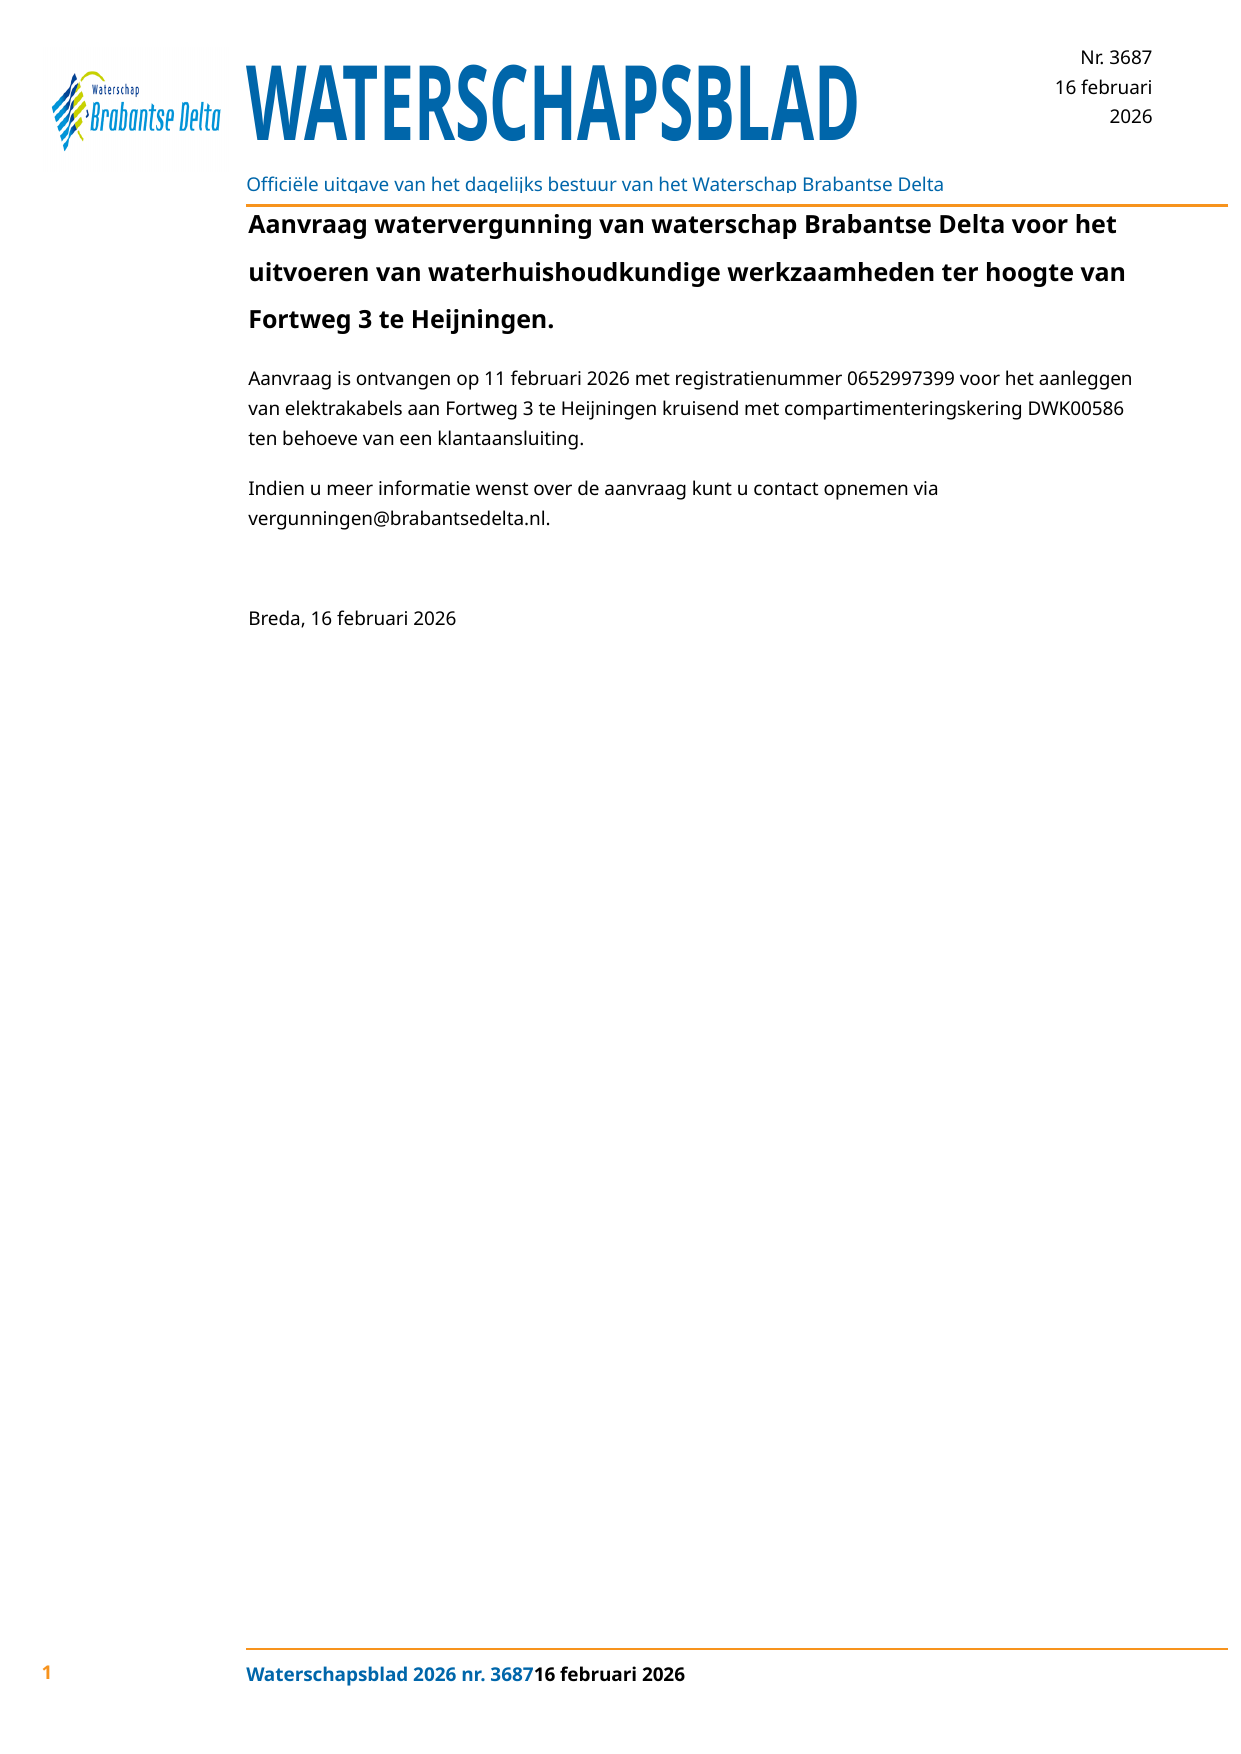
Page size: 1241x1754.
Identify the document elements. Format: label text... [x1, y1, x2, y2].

text Indien u meer informatie wenst over de aanvraag kunt u contact opnemen via vergunningen@brabantsedelta.nl. [248, 475, 1152, 530]
text Aanvraag watervergunning van waterschap Brabantse Delta voor het uitvoeren van waterhuishoudkundige werkzaamheden ter hoogte van Fortweg 3 te Heijningen. [248, 207, 1152, 336]
text Aanvraag is ontvangen op 11 februari 2026 met registratienummer 0652997399 voor het aanleggen van elektrakabels aan Fortweg 3 te Heijningen kruisend met compartimenteringskering DWK00586 ten behoeve van een klantaansluiting. [248, 366, 1152, 450]
text Breda, 16 februari 2026 [248, 606, 1152, 631]
picture [41, 47, 231, 172]
